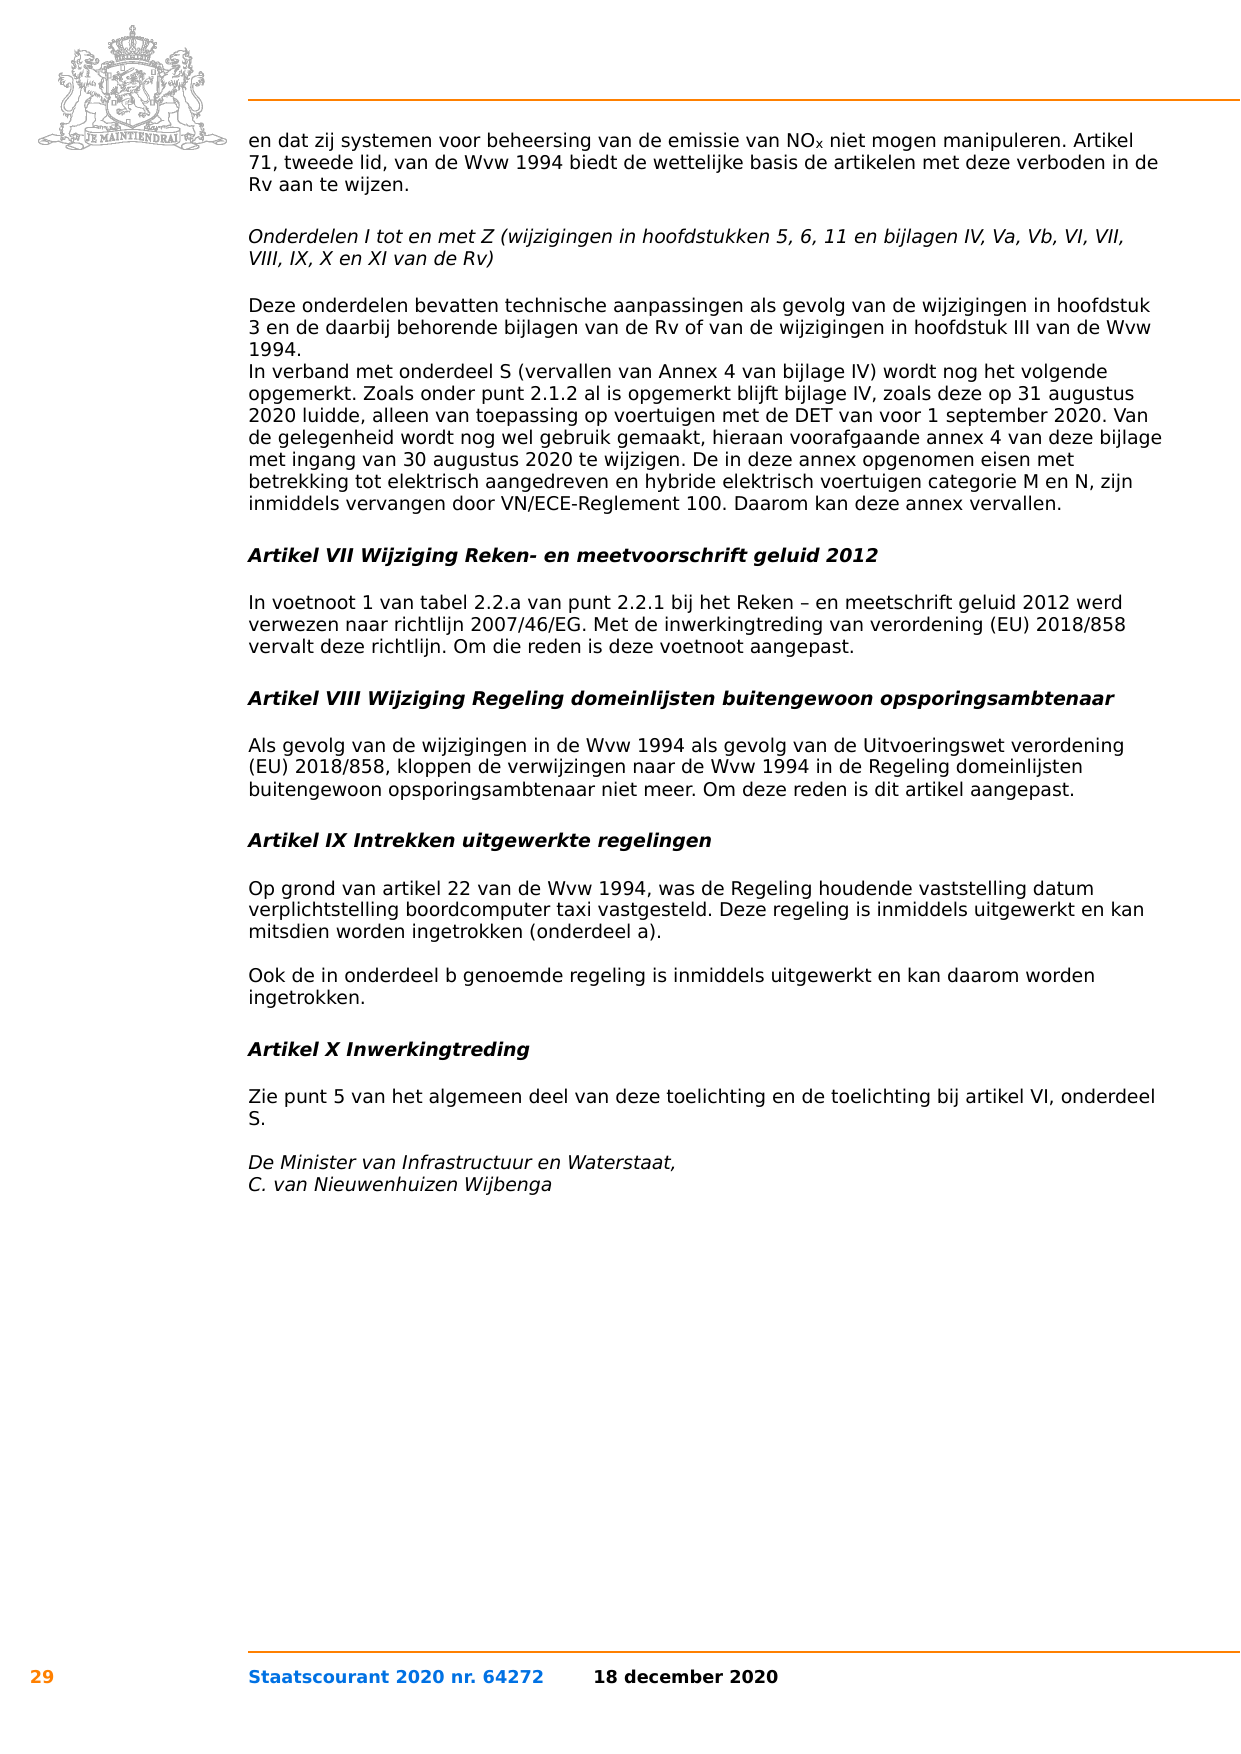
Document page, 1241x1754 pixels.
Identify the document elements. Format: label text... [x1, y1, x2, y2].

text Zie punt 5 van het algemeen deel van deze toelichting en de toelichting bij artikel VI, onderdeel S. [248, 1086, 1163, 1130]
subtitle Onderdelen I tot en met Z (wijzigingen in hoofdstukken 5, 6, 11 en bijlagen IV, Va, Vb, VI, VII, VIII, IX, X en XI van de Rv) [248, 226, 1163, 270]
subtitle Artikel IX Intrekken uitgewerkte regelingen [248, 830, 1163, 852]
subtitle Artikel VIII Wijziging Regeling domeinlijsten buitengewoon opsporingsambtenaar [248, 687, 1163, 709]
text De Minister van Infrastructuur en Waterstaat, C. van Nieuwenhuizen Wijbenga [248, 1152, 1163, 1196]
text In voetnoot 1 van tabel 2.2.a van punt 2.2.1 bij het Reken – en meetschrift geluid 2012 werd verwezen naar richtlijn 2007/46/EG. Met de inwerkingtreding van verordening (EU) 2018/858 vervalt deze richtlijn. Om die reden is deze voetnoot aangepast. [248, 592, 1163, 657]
text Als gevolg van de wijzigingen in de Wvw 1994 als gevolg van de Uitvoeringswet verordening (EU) 2018/858, kloppen de verwijzingen naar de Wvw 1994 in de Regeling domeinlijsten buitengewoon opsporingsambtenaar niet meer. Om deze reden is dit artikel aangepast. [248, 734, 1163, 800]
subtitle Artikel X Inwerkingtreding [248, 1039, 1163, 1061]
picture [38, 25, 227, 150]
text Deze onderdelen bevatten technische aanpassingen als gevolg van de wijzigingen in hoofdstuk 3 en de daarbij behorende bijlagen van de Rv of van de wijzigingen in hoofdstuk III van de Wvw 1994. [248, 295, 1163, 361]
text Op grond van artikel 22 van de Wvw 1994, was de Regeling houdende vaststelling datum verplichtstelling boordcomputer taxi vastgesteld. Deze regeling is inmiddels uitgewerkt en kan mitsdien worden ingetrokken (onderdeel a). [248, 877, 1163, 943]
subtitle Artikel VII Wijziging Reken- en meetvoorschrift geluid 2012 [248, 544, 1163, 567]
text In verband met onderdeel S (vervallen van Annex 4 van bijlage IV) wordt nog het volgende opgemerkt. Zoals onder punt 2.1.2 al is opgemerkt blijft bijlage IV, zoals deze op 31 augustus 2020 luidde, alleen van toepassing op voertuigen met de DET van voor 1 september 2020. Van de gelegenheid wordt nog wel gebruik gemaakt, hieraan voorafgaande annex 4 van deze bijlage met ingang van 30 augustus 2020 te wijzigen. De in deze annex opgenomen eisen met betrekking tot elektrisch aangedreven en hybride elektrisch voertuigen categorie M en N, zijn inmiddels vervangen door VN/ECE-Reglement 100. Daarom kan deze annex vervallen. [248, 361, 1163, 514]
text Ook de in onderdeel b genoemde regeling is inmiddels uitgewerkt en kan daarom worden ingetrokken. [248, 965, 1163, 1009]
text en dat zij systemen voor beheersing van de emissie van NOx niet mogen manipuleren. Artikel 71, tweede lid, van de Wvw 1994 biedt de wettelijke basis de artikelen met deze verboden in de Rv aan te wijzen. [248, 130, 1163, 196]
